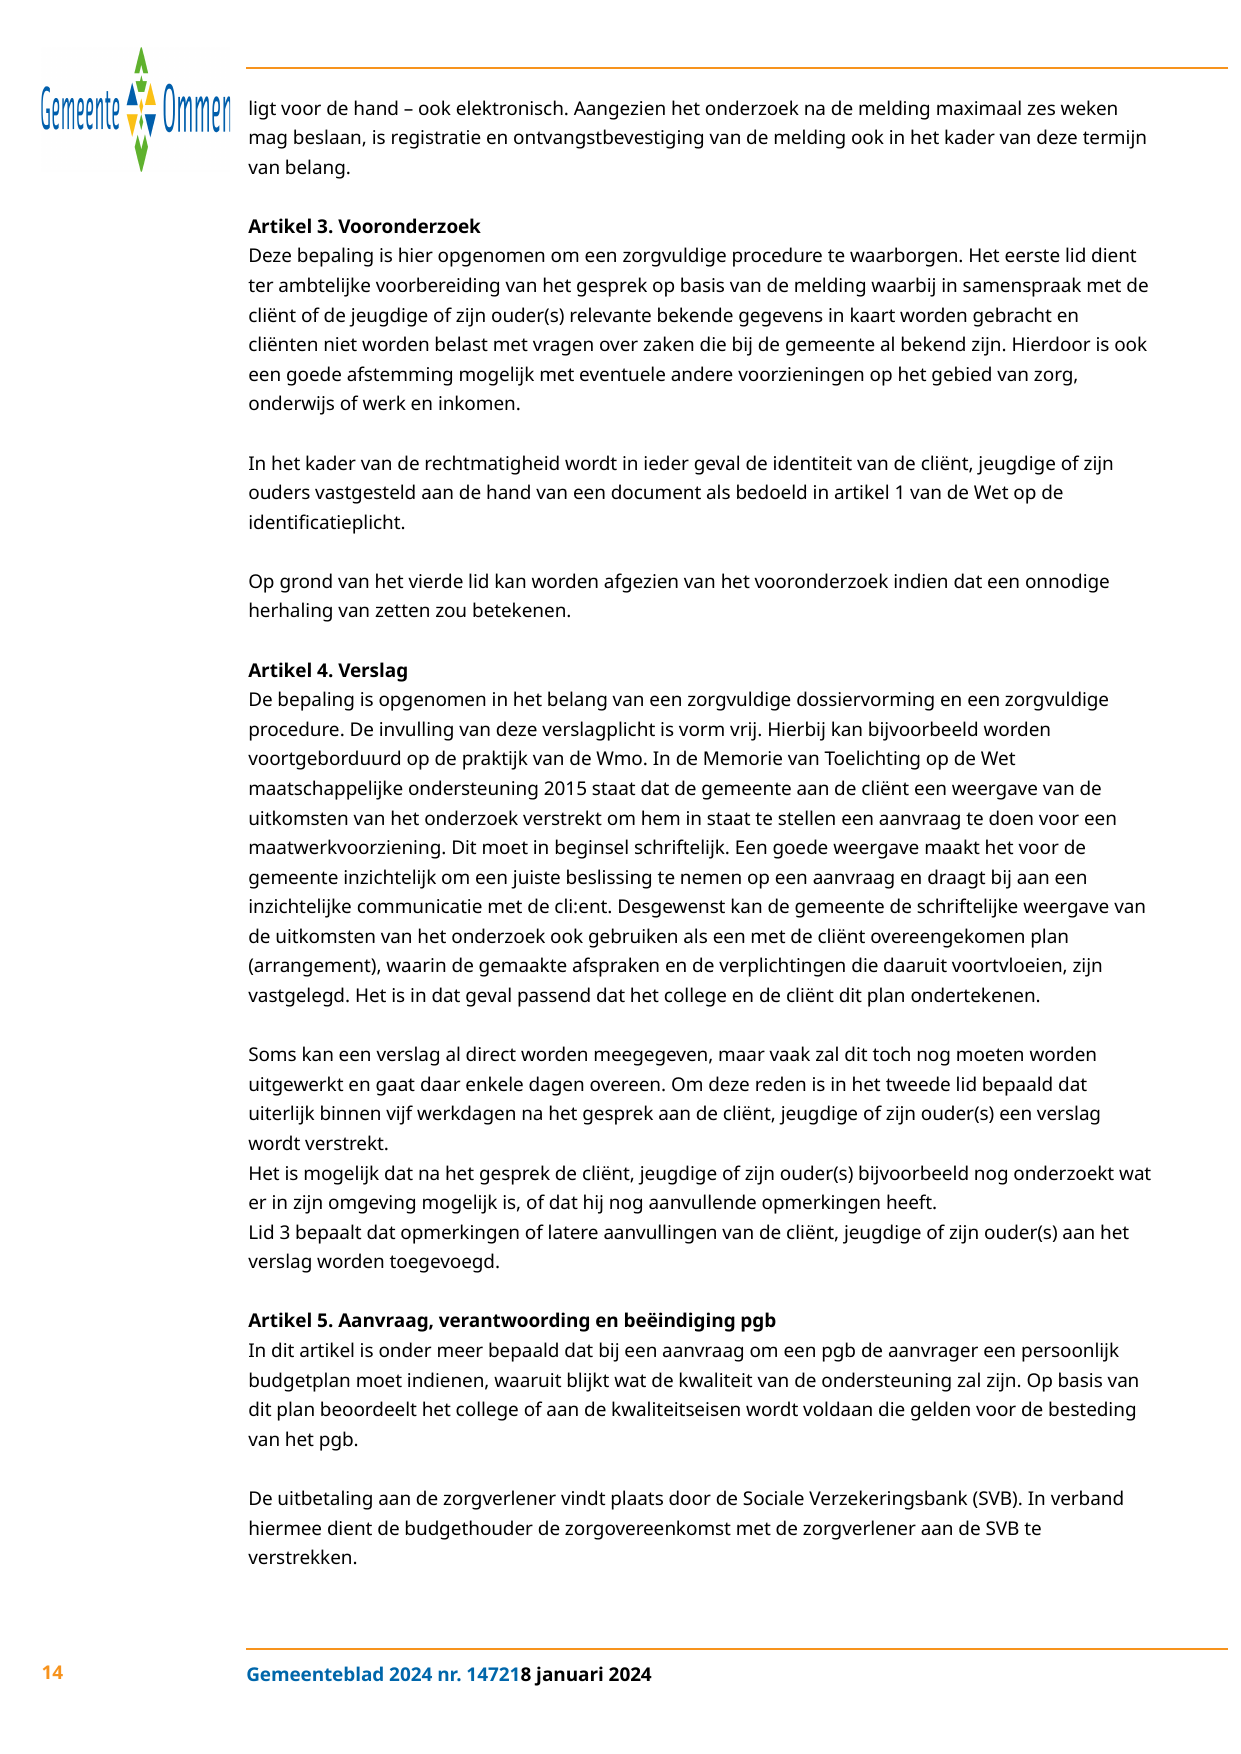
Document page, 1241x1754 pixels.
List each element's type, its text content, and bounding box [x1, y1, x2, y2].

text Artikel 5. Aanvraag, verantwoording en beëindiging pgb [248, 1308, 1152, 1333]
text Artikel 3. Vooronderzoek [248, 213, 1152, 239]
text Artikel 4. Verslag [248, 657, 1152, 683]
text In dit artikel is onder meer bepaald dat bij een aanvraag om een pgb de aanvrager een persoonlijk budgetplan moet indienen, waaruit blijkt wat de kwaliteit van de ondersteuning zal zijn. Op basis van dit plan beoordeelt het college of aan de kwaliteitseisen wordt voldaan die gelden voor de besteding van het pgb. [248, 1337, 1152, 1452]
text ligt voor de hand – ook elektronisch. Aangezien het onderzoek na de melding maximaal zes weken mag beslaan, is registratie en ontvangstbevestiging van de melding ook in het kader van deze termijn van belang. [248, 95, 1152, 180]
text Deze bepaling is hier opgenomen om een zorgvuldige procedure te waarborgen. Het eerste lid dient ter ambtelijke voorbereiding van het gesprek op basis van de melding waarbij in samenspraak met de cliënt of de jeugdige of zijn ouder(s) relevante bekende gegevens in kaart worden gebracht en cliënten niet worden belast met vragen over zaken die bij de gemeente al bekend zijn. Hierdoor is ook een goede afstemming mogelijk met eventuele andere voorzieningen op het gebied van zorg, onderwijs of werk en inkomen. [248, 243, 1152, 416]
text Op grond van het vierde lid kan worden afgezien van het vooronderzoek indien dat een onnodige herhaling van zetten zou betekenen. [248, 568, 1152, 623]
text De uitbetaling aan de zorgverlener vindt plaats door de Sociale Verzekeringsbank (SVB). In verband hiermee dient de budgethouder de zorgovereenkomst met de zorgverlener aan de SVB te verstrekken. [248, 1485, 1152, 1570]
text Soms kan een verslag al direct worden meegegeven, maar vaak zal dit toch nog moeten worden uitgewerkt en gaat daar enkele dagen overeen. Om deze reden is in het tweede lid bepaald dat uiterlijk binnen vijf werkdagen na het gesprek aan de cliënt, jeugdige of zijn ouder(s) een verslag wordt verstrekt. [248, 1041, 1152, 1156]
text De bepaling is opgenomen in het belang van een zorgvuldige dossiervorming en een zorgvuldige procedure. De invulling van deze verslagplicht is vorm vrij. Hierbij kan bijvoorbeeld worden voortgeborduurd op de praktijk van de Wmo. In de Memorie van Toelichting op de Wet maatschappelijke ondersteuning 2015 staat dat de gemeente aan de cliënt een weergave van de uitkomsten van het onderzoek verstrekt om hem in staat te stellen een aanvraag te doen voor een maatwerkvoorziening. Dit moet in beginsel schriftelijk. Een goede weergave maakt het voor de gemeente inzichtelijk om een juiste beslissing te nemen op een aanvraag en draagt bij aan een inzichtelijke communicatie met de cli:ent. Desgewenst kan de gemeente de schriftelijke weergave van de uitkomsten van het onderzoek ook gebruiken als een met de cliënt overeengekomen plan (arrangement), waarin de gemaakte afspraken en de verplichtingen die daaruit voortvloeien, zijn vastgelegd. Het is in dat geval passend dat het college en de cliënt dit plan ondertekenen. [248, 686, 1152, 1008]
text Lid 3 bepaalt dat opmerkingen of latere aanvullingen van de cliënt, jeugdige of zijn ouder(s) aan het verslag worden toegevoegd. [248, 1219, 1152, 1274]
text Het is mogelijk dat na het gesprek de cliënt, jeugdige of zijn ouder(s) bijvoorbeeld nog onderzoekt wat er in zijn omgeving mogelijk is, of dat hij nog aanvullende opmerkingen heeft. [248, 1160, 1152, 1215]
text In het kader van de rechtmatigheid wordt in ieder geval de identiteit van de cliënt, jeugdige of zijn ouders vastgesteld aan de hand van een document als bedoeld in artikel 1 van de Wet op de identificatieplicht. [248, 450, 1152, 535]
picture [41, 47, 231, 172]
